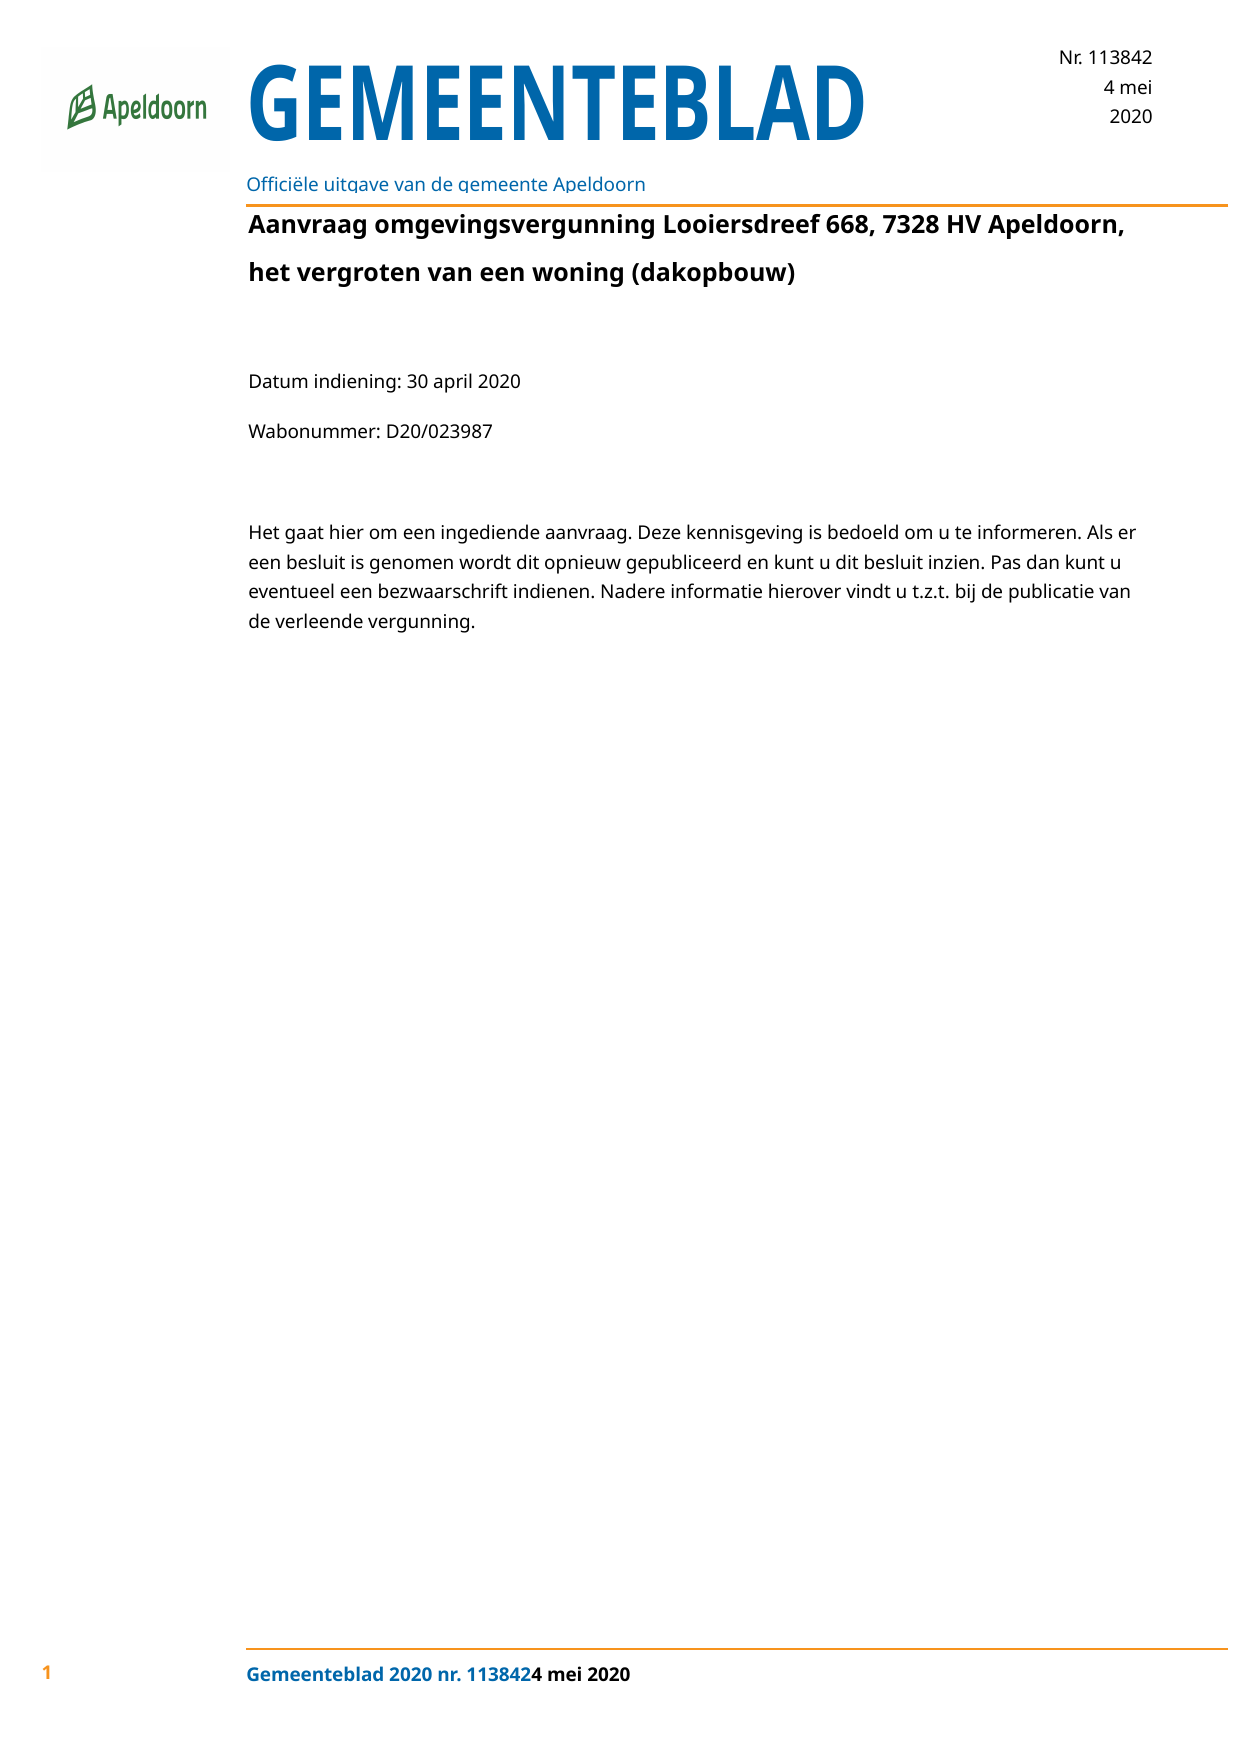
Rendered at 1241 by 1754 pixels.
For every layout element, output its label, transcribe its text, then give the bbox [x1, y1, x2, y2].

picture [41, 47, 231, 172]
text Datum indiening: 30 april 2020 [248, 368, 1152, 394]
text Het gaat hier om een ingediende aanvraag. Deze kennisgeving is bedoeld om u te informeren. Als er een besluit is genomen wordt dit opnieuw gepubliceerd en kunt u dit besluit inzien. Pas dan kunt u eventueel een bezwaarschrift indienen. Nadere informatie hierover vindt u t.z.t. bij de publicatie van de verleende vergunning. [248, 519, 1152, 634]
text Wabonummer: D20/023987 [248, 419, 1152, 444]
text Aanvraag omgevingsvergunning Looiersdreef 668, 7328 HV Apeldoorn, het vergroten van een woning (dakopbouw) [248, 207, 1152, 288]
